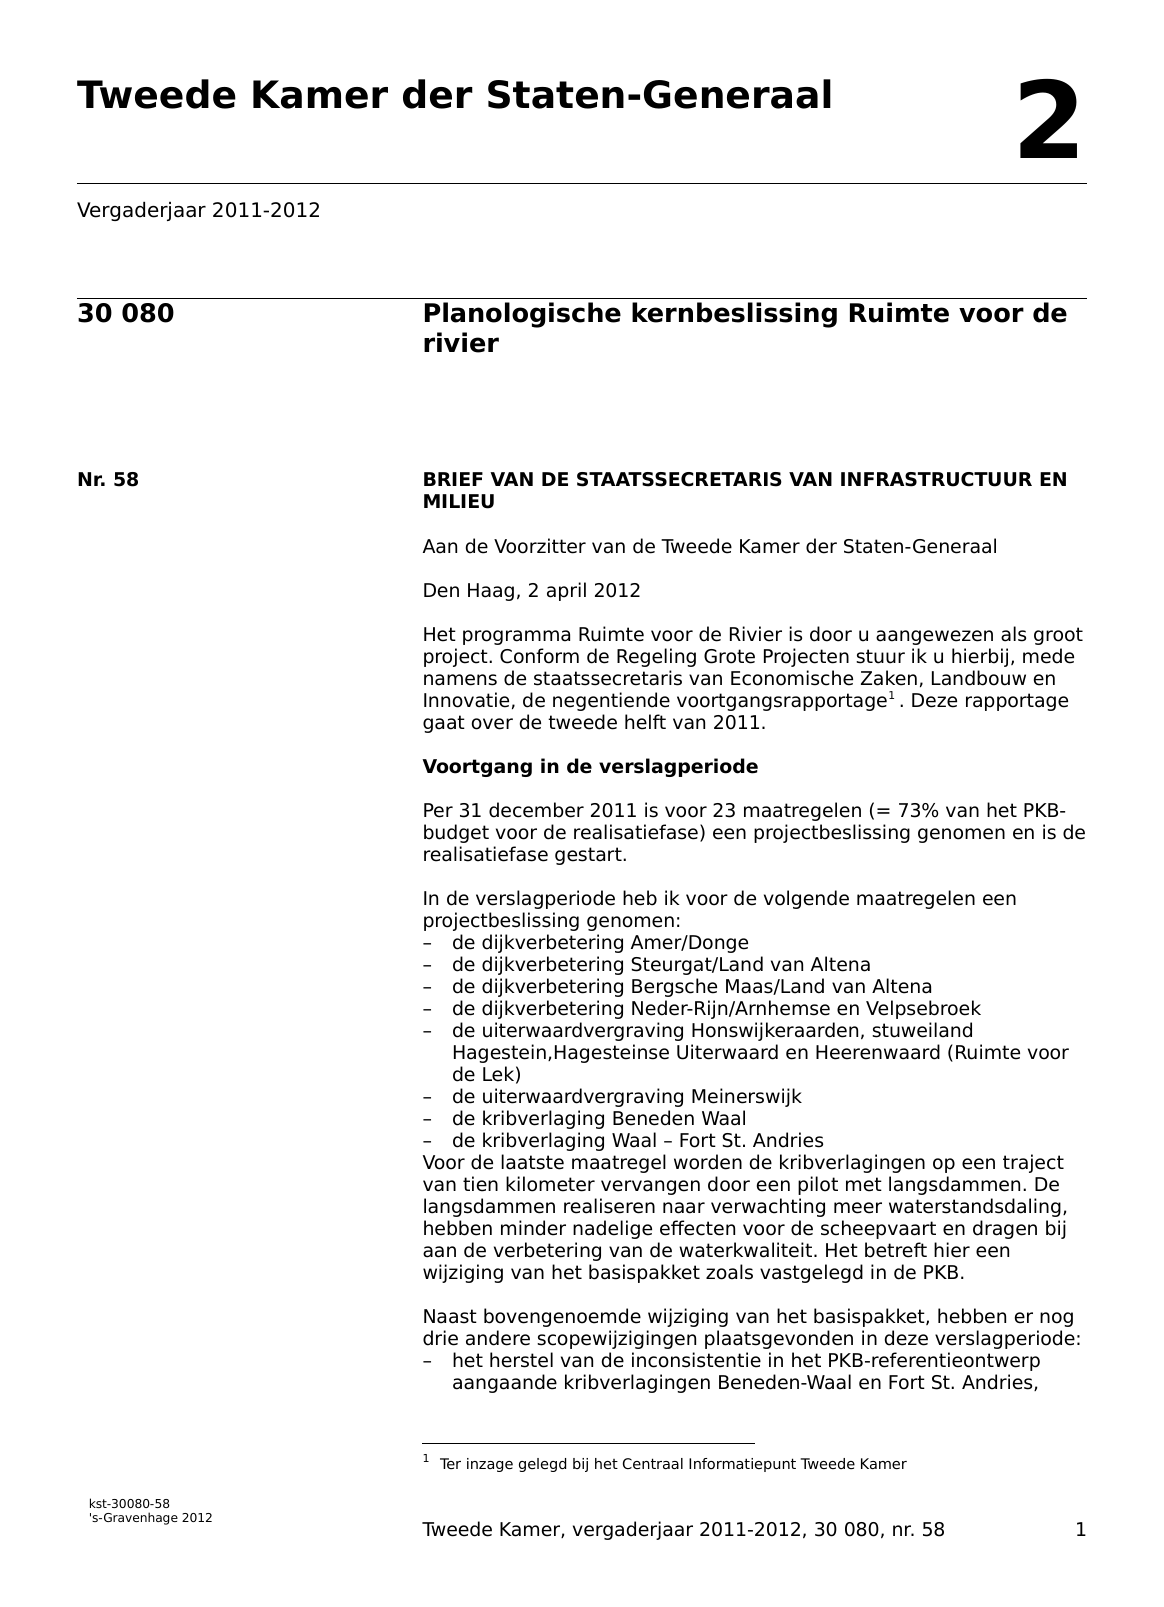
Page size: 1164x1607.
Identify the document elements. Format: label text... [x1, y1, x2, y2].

table_header Tweede Kamer der Staten-Generaal [77, 59, 886, 183]
table_cell Vergaderjaar 2011-2012 [77, 184, 1087, 298]
text Den Haag, 2 april 2012 [422, 580, 1087, 602]
text Ter inzage gelegd bij het Centraal Informatiepunt Tweede Kamer [422, 1452, 1087, 1474]
subtitle Nr. 58 BRIEF VAN DE STAATSSECRETARIS VAN INFRASTRUCTUUR EN MILIEU [77, 469, 1087, 513]
text In de verslagperiode heb ik voor de volgende maatregelen een projectbeslissing genomen: [422, 888, 1087, 932]
subtitle 30 080 Planologische kernbeslissing Ruimte voor de rivier [77, 299, 1087, 358]
text – de dijkverbetering Bergsche Maas/Land van Altena [422, 976, 1087, 998]
text 's-Gravenhage 2012 [88, 1511, 323, 1525]
table_header 2 [886, 59, 1087, 183]
text – de uiterwaardvergraving Meinerswijk [422, 1086, 1087, 1108]
text – de dijkverbetering Amer/Donge [422, 932, 1087, 954]
text Voor de laatste maatregel worden de kribverlagingen op een traject van tien kilometer vervangen door een pilot met langsdammen. De langsdammen realiseren naar verwachting meer waterstandsdaling, hebben minder nadelige effecten voor de scheepvaart en dragen bij aan de verbetering van de waterkwaliteit. Het betreft hier een wijziging van het basispakket zoals vastgelegd in de PKB. [422, 1152, 1087, 1284]
text kst-30080-58 [88, 1497, 323, 1511]
text – de uiterwaardvergraving Honswijkeraarden, stuweiland Hagestein,Hagesteinse Uiterwaard en Heerenwaard (Ruimte voor de Lek) [422, 1020, 1087, 1086]
subtitle Voortgang in de verslagperiode [422, 756, 1087, 778]
text – de kribverlaging Waal – Fort St. Andries [422, 1130, 1087, 1152]
text – de dijkverbetering Neder-Rijn/Arnhemse en Velpsebroek [422, 998, 1087, 1020]
text Aan de Voorzitter van de Tweede Kamer der Staten-Generaal [422, 536, 1087, 557]
text Het programma Ruimte voor de Rivier is door u aangewezen als groot project. Conform de Regeling Grote Projecten stuur ik u hierbij, mede namens de staatssecretaris van Economische Zaken, Landbouw en Innovatie, de negentiende voortgangsrapportage. Deze rapportage gaat over de tweede helft van 2011. [422, 624, 1087, 734]
text – het herstel van de inconsistentie in het PKB-referentieontwerp aangaande kribverlagingen Beneden-Waal en Fort St. Andries, [422, 1350, 1087, 1394]
text Per 31 december 2011 is voor 23 maatregelen (= 73% van het PKB-budget voor de realisatiefase) een projectbeslissing genomen en is de realisatiefase gestart. [422, 800, 1087, 866]
text Naast bovengenoemde wijziging van het basispakket, hebben er nog drie andere scopewijzigingen plaatsgevonden in deze verslagperiode: [422, 1306, 1087, 1350]
text – de kribverlaging Beneden Waal [422, 1108, 1087, 1130]
text – de dijkverbetering Steurgat/Land van Altena [422, 954, 1087, 976]
